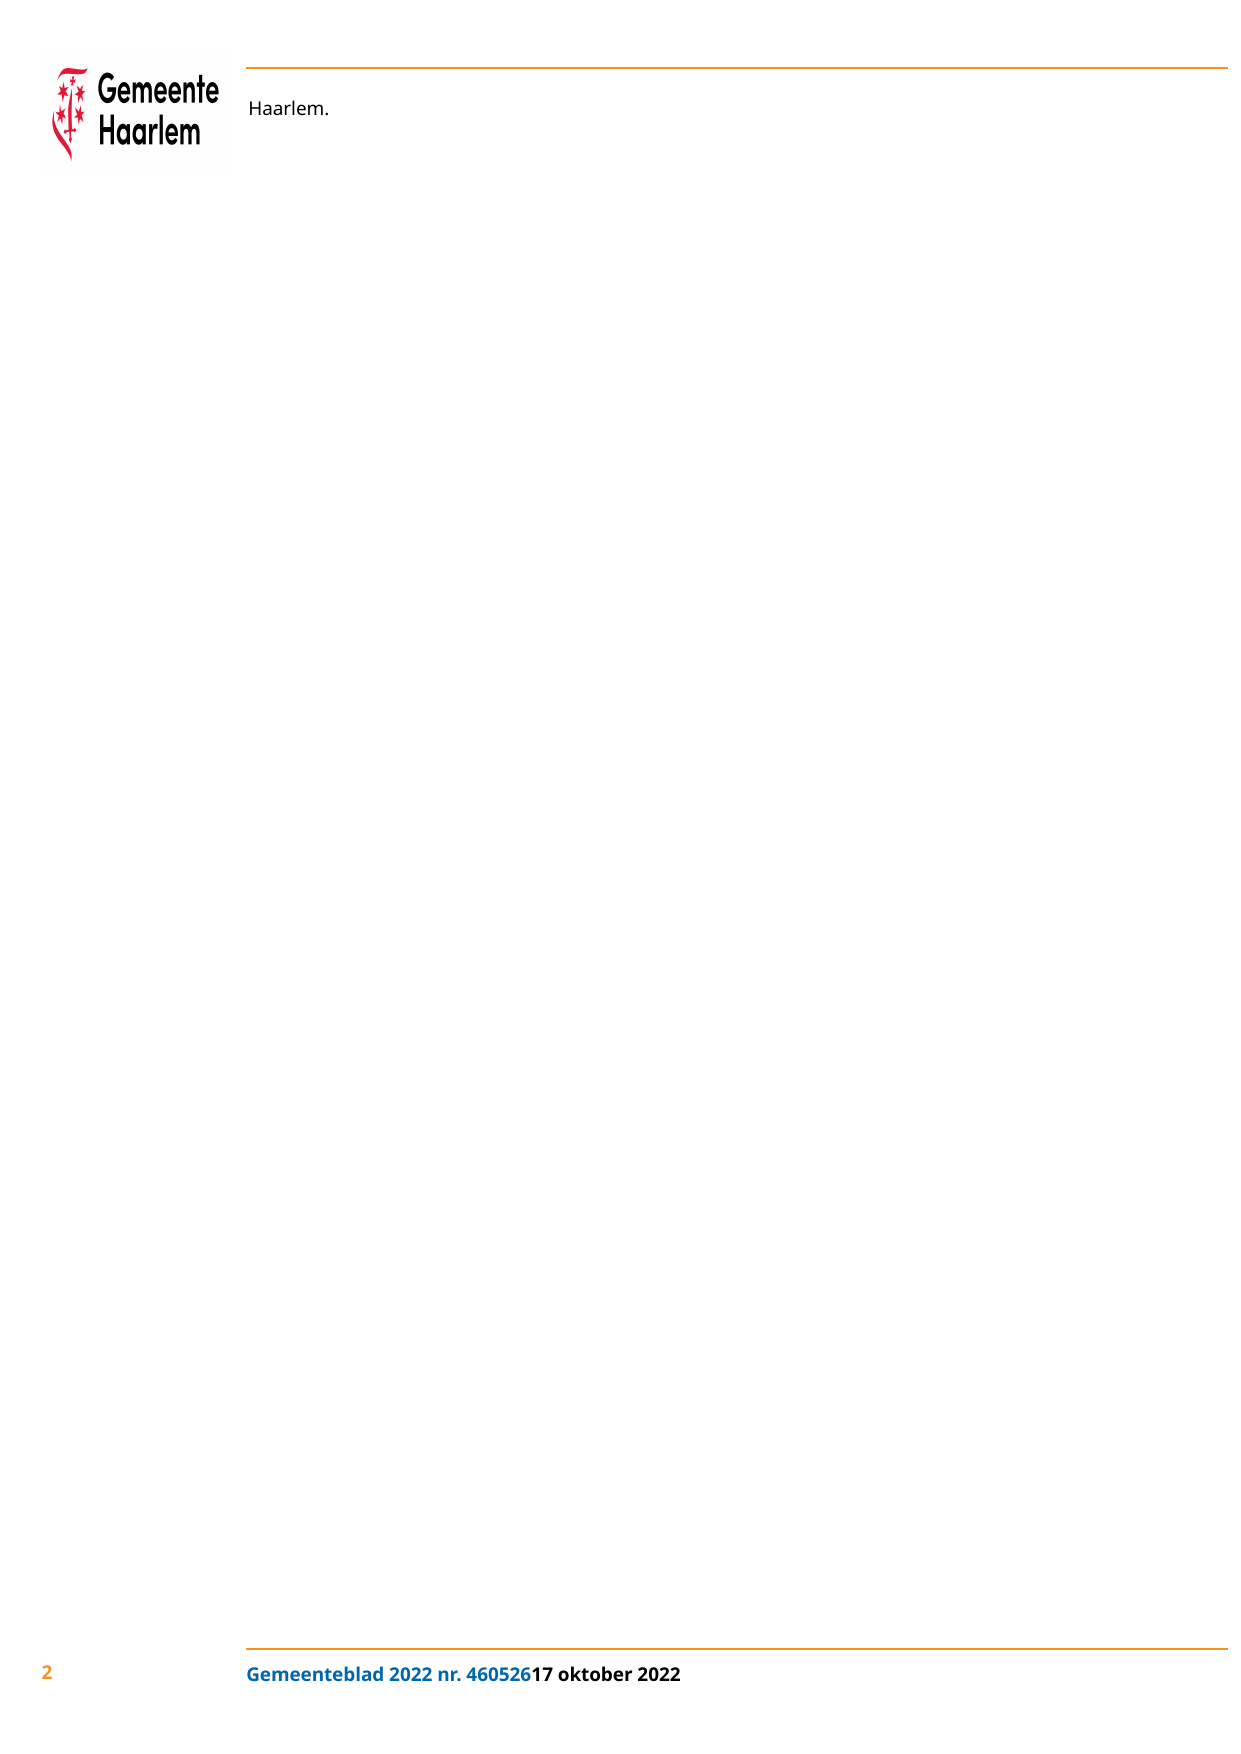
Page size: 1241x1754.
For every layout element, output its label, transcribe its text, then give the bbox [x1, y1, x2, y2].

picture [41, 47, 231, 172]
text Haarlem. [248, 95, 1152, 121]
